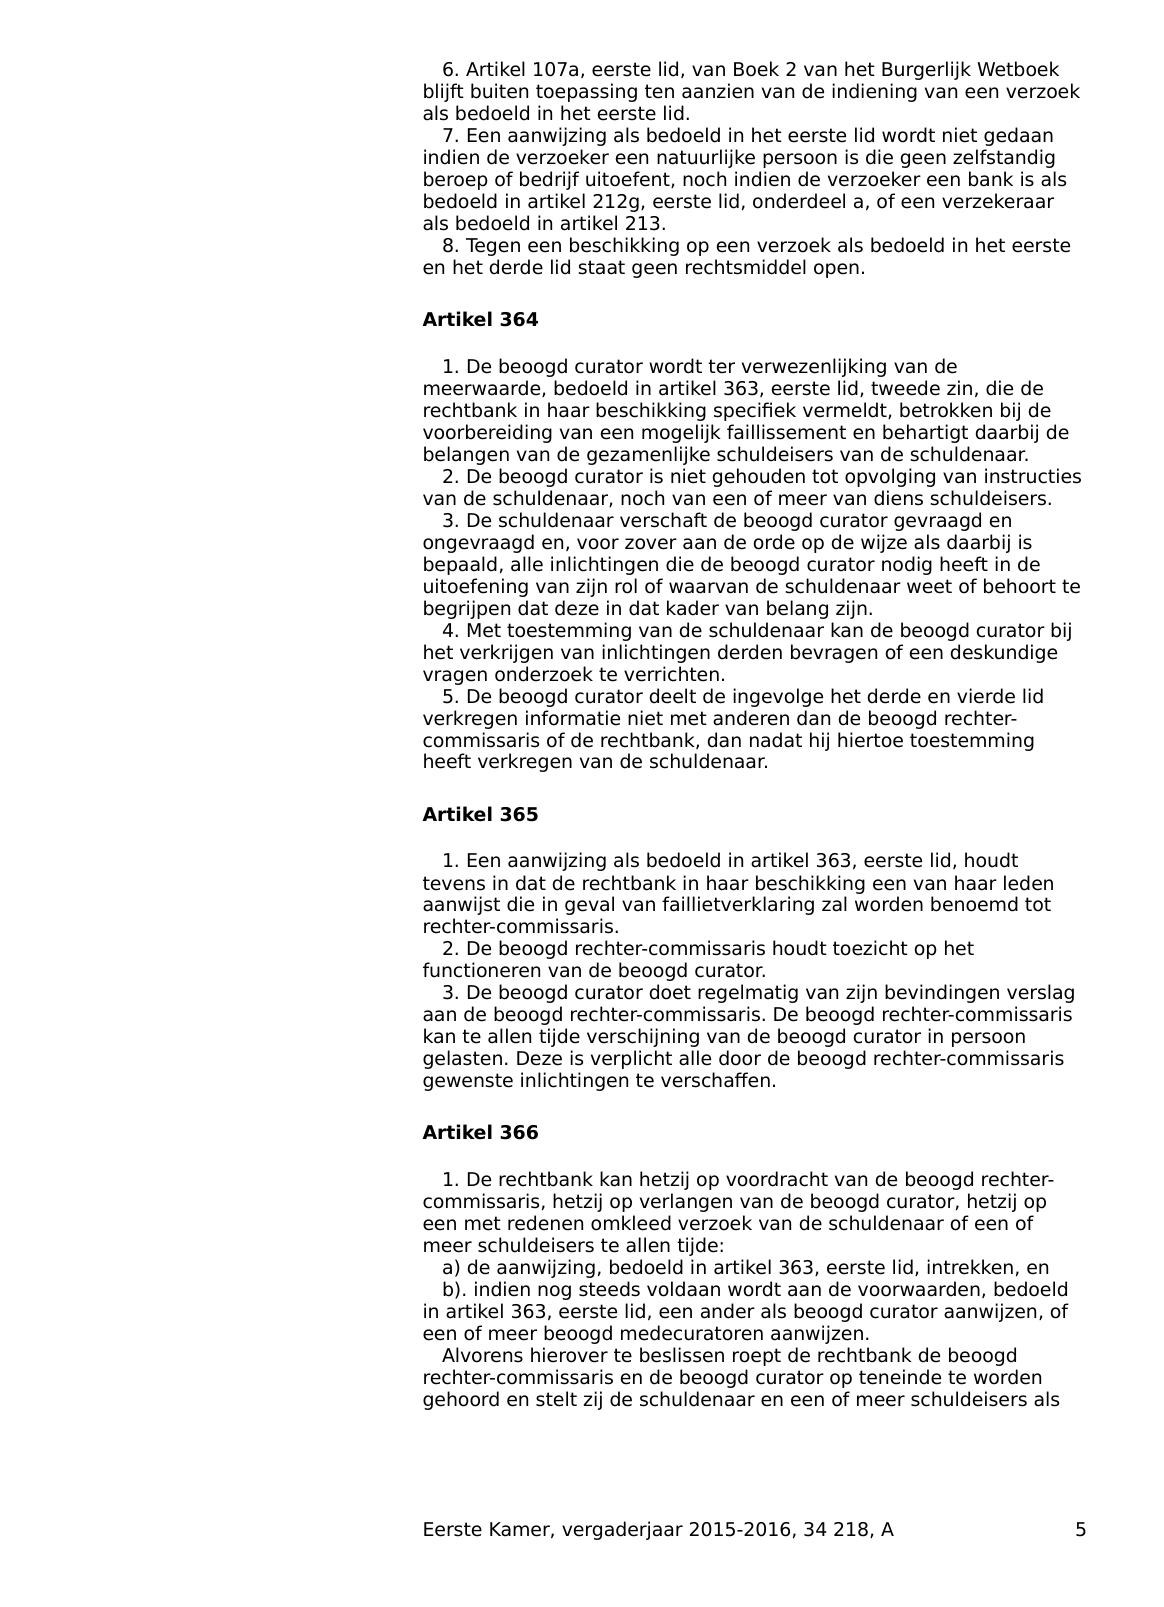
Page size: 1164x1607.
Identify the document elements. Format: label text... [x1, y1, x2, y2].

text 8. Tegen een beschikking op een verzoek als bedoeld in het eerste en het derde lid staat geen rechtsmiddel open. [422, 235, 1087, 279]
text 1. De rechtbank kan hetzij op voordracht van de beoogd rechter-commissaris, hetzij op verlangen van de beoogd curator, hetzij op een met redenen omkleed verzoek van de schuldenaar of een of meer schuldeisers te allen tijde: [422, 1169, 1087, 1257]
text 3. De beoogd curator doet regelmatig van zijn bevindingen verslag aan de beoogd rechter-commissaris. De beoogd rechter-commissaris kan te allen tijde verschijning van de beoogd curator in persoon gelasten. Deze is verplicht alle door de beoogd rechter-commissaris gewenste inlichtingen te verschaffen. [422, 982, 1087, 1092]
text 5. De beoogd curator deelt de ingevolge het derde en vierde lid verkregen informatie niet met anderen dan de beoogd rechter-commissaris of de rechtbank, dan nadat hij hiertoe toestemming heeft verkregen van de schuldenaar. [422, 686, 1087, 773]
text 2. De beoogd rechter-commissaris houdt toezicht op het functioneren van de beoogd curator. [422, 938, 1087, 982]
text a) de aanwijzing, bedoeld in artikel 363, eerste lid, intrekken, en [422, 1257, 1087, 1279]
subtitle Artikel 366 [422, 1122, 1087, 1144]
text 4. Met toestemming van de schuldenaar kan de beoogd curator bij het verkrijgen van inlichtingen derden bevragen of een deskundige vragen onderzoek te verrichten. [422, 619, 1087, 686]
text b). indien nog steeds voldaan wordt aan de voorwaarden, bedoeld in artikel 363, eerste lid, een ander als beoogd curator aanwijzen, of een of meer beoogd medecuratoren aanwijzen. [422, 1279, 1087, 1345]
subtitle Artikel 365 [422, 803, 1087, 825]
text Alvorens hierover te beslissen roept de rechtbank de beoogd rechter-commissaris en de beoogd curator op teneinde te worden gehoord en stelt zij de schuldenaar en een of meer schuldeisers als [422, 1345, 1087, 1411]
text 6. Artikel 107a, eerste lid, van Boek 2 van het Burgerlijk Wetboek blijft buiten toepassing ten aanzien van de indiening van een verzoek als bedoeld in het eerste lid. [422, 59, 1087, 125]
text 1. De beoogd curator wordt ter verwezenlijking van de meerwaarde, bedoeld in artikel 363, eerste lid, tweede zin, die de rechtbank in haar beschikking specifiek vermeldt, betrokken bij de voorbereiding van een mogelijk faillissement en behartigt daarbij de belangen van de gezamenlijke schuldeisers van de schuldenaar. [422, 356, 1087, 466]
subtitle Artikel 364 [422, 309, 1087, 331]
text 1. Een aanwijzing als bedoeld in artikel 363, eerste lid, houdt tevens in dat de rechtbank in haar beschikking een van haar leden aanwijst die in geval van faillietverklaring zal worden benoemd tot rechter-commissaris. [422, 850, 1087, 938]
text 3. De schuldenaar verschaft de beoogd curator gevraagd en ongevraagd en, voor zover aan de orde op de wijze als daarbij is bepaald, alle inlichtingen die de beoogd curator nodig heeft in de uitoefening van zijn rol of waarvan de schuldenaar weet of behoort te begrijpen dat deze in dat kader van belang zijn. [422, 510, 1087, 619]
text 2. De beoogd curator is niet gehouden tot opvolging van instructies van de schuldenaar, noch van een of meer van diens schuldeisers. [422, 466, 1087, 510]
text 7. Een aanwijzing als bedoeld in het eerste lid wordt niet gedaan indien de verzoeker een natuurlijke persoon is die geen zelfstandig beroep of bedrijf uitoefent, noch indien de verzoeker een bank is als bedoeld in artikel 212g, eerste lid, onderdeel a, of een verzekeraar als bedoeld in artikel 213. [422, 125, 1087, 235]
